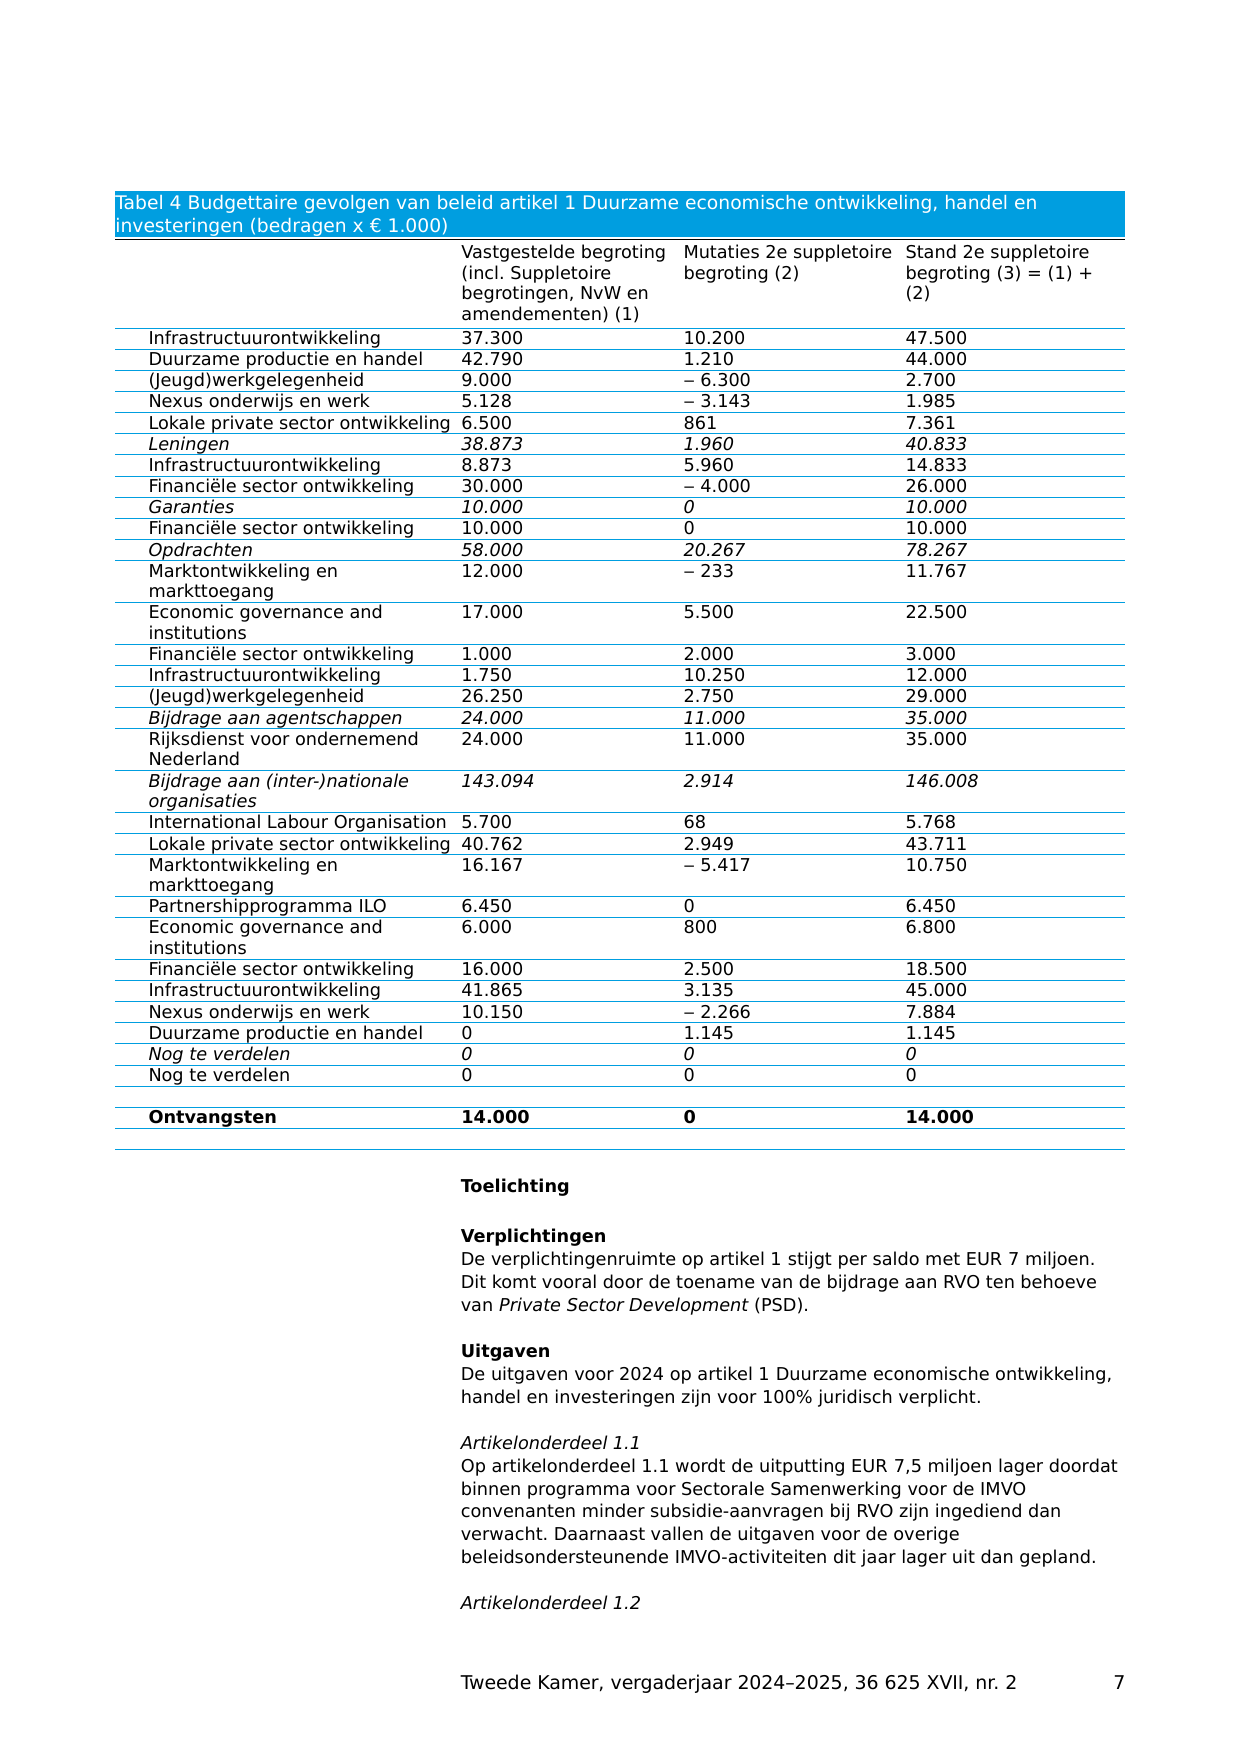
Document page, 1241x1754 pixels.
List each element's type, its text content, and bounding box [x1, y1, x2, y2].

table_cell Financiële sector ontwikkeling [145, 645, 458, 665]
table_cell [115, 371, 145, 391]
table_cell 5.500 [680, 603, 902, 644]
table_cell [115, 413, 145, 433]
table_cell Economic governance and institutions [145, 603, 458, 644]
table_cell 26.000 [903, 477, 1125, 497]
text Artikelonderdeel 1.1 Op artikelonderdeel 1.1 wordt de uitputting EUR 7,5 miljoen lager doordat binnen programma voor Sectorale Samenwerking voor de IMVO convenanten minder subsidie-aanvragen bij RVO zijn ingediend dan verwacht. Daarnaast vallen de uitgaven voor de overige beleidsondersteunende IMVO-activiteiten dit jaar lager uit dan gepland. [461, 1431, 1125, 1568]
table_cell 2.700 [903, 371, 1125, 391]
table_cell 16.000 [458, 960, 680, 980]
table_cell 24.000 [458, 729, 680, 770]
table_cell ‒ 233 [680, 561, 902, 602]
table_cell [115, 855, 145, 896]
table_cell 37.300 [458, 329, 680, 349]
table_cell 1.000 [458, 645, 680, 665]
table_cell [115, 981, 145, 1001]
table_cell [115, 350, 145, 370]
table_cell Mutaties 2e suppletoire begroting (2) [680, 240, 902, 327]
table_cell 5.960 [680, 455, 902, 476]
table_cell Duurzame productie en handel [145, 1023, 458, 1043]
table_cell 1.210 [680, 350, 902, 370]
table_cell [115, 813, 145, 833]
table_cell 143.094 [458, 771, 680, 812]
table_cell [115, 498, 145, 518]
table_cell Financiële sector ontwikkeling [145, 960, 458, 980]
table_cell 11.000 [680, 708, 902, 728]
table_cell [115, 1023, 145, 1043]
table_cell 6.450 [458, 897, 680, 917]
table_cell 1.750 [458, 666, 680, 686]
table_cell [458, 1087, 680, 1107]
table_cell ‒ 3.143 [680, 392, 902, 412]
table_cell Infrastructuurontwikkeling [145, 666, 458, 686]
table_cell [115, 434, 145, 454]
table_cell ‒ 4.000 [680, 477, 902, 497]
table_cell 35.000 [903, 729, 1125, 770]
table_cell [115, 729, 145, 770]
table_cell [115, 645, 145, 665]
table_cell 2.750 [680, 687, 902, 707]
table_cell 7.884 [903, 1002, 1125, 1022]
table_cell Nexus onderwijs en werk [145, 392, 458, 412]
table_cell 6.450 [903, 897, 1125, 917]
table_cell ‒ 5.417 [680, 855, 902, 896]
table_cell [115, 603, 145, 644]
table_cell 2.500 [680, 960, 902, 980]
table_cell 40.762 [458, 834, 680, 854]
table_cell 42.790 [458, 350, 680, 370]
table_cell Stand 2e suppletoire begroting (3) = (1) + (2) [903, 240, 1125, 327]
table_cell 0 [680, 1044, 902, 1064]
table_cell 1.145 [680, 1023, 902, 1043]
table_cell 10.150 [458, 1002, 680, 1022]
table_cell [115, 1044, 145, 1064]
table_cell Duurzame productie en handel [145, 350, 458, 370]
table_cell 11.767 [903, 561, 1125, 602]
table_cell Ontvangsten [145, 1108, 458, 1128]
table_cell 0 [680, 1066, 902, 1086]
table_cell 1.145 [903, 1023, 1125, 1043]
table_cell 26.250 [458, 687, 680, 707]
table_cell 41.865 [458, 981, 680, 1001]
table_cell [115, 329, 145, 349]
table_cell Rijksdienst voor ondernemend Nederland [145, 729, 458, 770]
table_cell [115, 455, 145, 476]
table_cell 24.000 [458, 708, 680, 728]
table_cell Marktontwikkeling en markttoegang [145, 561, 458, 602]
table_cell ‒ 6.300 [680, 371, 902, 391]
table_cell Leningen [145, 434, 458, 454]
table_cell Opdrachten [145, 540, 458, 560]
table_cell 861 [680, 413, 902, 433]
table_cell 43.711 [903, 834, 1125, 854]
table_cell 40.833 [903, 434, 1125, 454]
table_cell [115, 240, 145, 327]
table_cell 38.873 [458, 434, 680, 454]
table_cell 16.167 [458, 855, 680, 896]
table_cell 146.008 [903, 771, 1125, 812]
table_cell Lokale private sector ontwikkeling [145, 834, 458, 854]
table_cell [115, 561, 145, 602]
table_cell [115, 897, 145, 917]
table_cell Nexus onderwijs en werk [145, 1002, 458, 1022]
table_cell 1.960 [680, 434, 902, 454]
table_cell [115, 1108, 145, 1128]
table_cell Financiële sector ontwikkeling [145, 477, 458, 497]
table_cell 0 [680, 498, 902, 518]
table_cell Bijdrage aan agentschappen [145, 708, 458, 728]
table_cell 5.768 [903, 813, 1125, 833]
table_cell 3.135 [680, 981, 902, 1001]
table_cell [115, 477, 145, 497]
table_cell 10.000 [903, 519, 1125, 539]
table_cell 10.000 [903, 498, 1125, 518]
table_cell Bijdrage aan (inter-)nationale organisaties [145, 771, 458, 812]
text Artikelonderdeel 1.2 [461, 1591, 1125, 1614]
table_cell 0 [458, 1023, 680, 1043]
table_cell 2.000 [680, 645, 902, 665]
table_cell 14.833 [903, 455, 1125, 476]
table_cell [115, 1129, 145, 1149]
table_cell [680, 1129, 902, 1149]
table_cell 5.128 [458, 392, 680, 412]
table_cell 10.000 [458, 519, 680, 539]
table_cell 78.267 [903, 540, 1125, 560]
table_cell [115, 392, 145, 412]
text Toelichting [461, 1174, 1125, 1197]
table_cell 17.000 [458, 603, 680, 644]
table_cell [115, 1087, 145, 1107]
table_cell Financiële sector ontwikkeling [145, 519, 458, 539]
table_cell 2.949 [680, 834, 902, 854]
table_cell 3.000 [903, 645, 1125, 665]
table_cell (Jeugd)werkgelegenheid [145, 371, 458, 391]
table_cell Infrastructuurontwikkeling [145, 455, 458, 476]
table_cell 14.000 [903, 1108, 1125, 1128]
table_cell 68 [680, 813, 902, 833]
table_cell [115, 519, 145, 539]
table_cell 14.000 [458, 1108, 680, 1128]
text Uitgaven De uitgaven voor 2024 op artikel 1 Duurzame economische ontwikkeling, handel en investeringen zijn voor 100% juridisch verplicht. [461, 1339, 1125, 1408]
table_cell 58.000 [458, 540, 680, 560]
table_cell [115, 1002, 145, 1022]
table_cell 6.800 [903, 918, 1125, 959]
table_cell Partnershipprogramma ILO [145, 897, 458, 917]
table_cell 0 [458, 1066, 680, 1086]
table_cell Nog te verdelen [145, 1044, 458, 1064]
table_cell 10.750 [903, 855, 1125, 896]
table_cell [145, 1087, 458, 1107]
table_cell 12.000 [903, 666, 1125, 686]
table_cell 45.000 [903, 981, 1125, 1001]
table_cell [115, 687, 145, 707]
table_cell 0 [903, 1066, 1125, 1086]
table_cell 6.500 [458, 413, 680, 433]
text Verplichtingen De verplichtingenruimte op artikel 1 stijgt per saldo met EUR 7 miljoen. Dit komt vooral door de toename van de bijdrage aan RVO ten behoeve van Private Sector Development (PSD). [461, 1224, 1125, 1316]
table_cell [458, 1129, 680, 1149]
table_cell 6.000 [458, 918, 680, 959]
table_cell 10.250 [680, 666, 902, 686]
table_cell Infrastructuurontwikkeling [145, 329, 458, 349]
table_cell Marktontwikkeling en markttoegang [145, 855, 458, 896]
table_cell 9.000 [458, 371, 680, 391]
table_cell [115, 918, 145, 959]
table_cell 22.500 [903, 603, 1125, 644]
table_cell [903, 1087, 1125, 1107]
table_cell 35.000 [903, 708, 1125, 728]
table_cell 0 [680, 897, 902, 917]
table_cell ‒ 2.266 [680, 1002, 902, 1022]
table_cell 0 [903, 1044, 1125, 1064]
table_cell Lokale private sector ontwikkeling [145, 413, 458, 433]
table_cell Nog te verdelen [145, 1066, 458, 1086]
table_cell Vastgestelde begroting (incl. Suppletoire begrotingen, NvW en amendementen) (1) [458, 240, 680, 327]
table_cell 11.000 [680, 729, 902, 770]
table_cell [115, 960, 145, 980]
table_cell (Jeugd)werkgelegenheid [145, 687, 458, 707]
table_cell 18.500 [903, 960, 1125, 980]
table_cell 10.200 [680, 329, 902, 349]
table_cell [680, 1087, 902, 1107]
table_cell 1.985 [903, 392, 1125, 412]
table_cell 800 [680, 918, 902, 959]
table_cell 47.500 [903, 329, 1125, 349]
table_cell 0 [680, 1108, 902, 1128]
table_cell Economic governance and institutions [145, 918, 458, 959]
table_cell 12.000 [458, 561, 680, 602]
table_cell 10.000 [458, 498, 680, 518]
table_cell [145, 240, 458, 327]
table_cell 8.873 [458, 455, 680, 476]
table_cell 0 [458, 1044, 680, 1064]
table_cell [115, 834, 145, 854]
table_cell [115, 708, 145, 728]
table_cell Infrastructuurontwikkeling [145, 981, 458, 1001]
table_cell 20.267 [680, 540, 902, 560]
table_cell [903, 1129, 1125, 1149]
table_cell 5.700 [458, 813, 680, 833]
table_cell [145, 1129, 458, 1149]
table_cell [115, 666, 145, 686]
table_cell [115, 540, 145, 560]
table_cell 29.000 [903, 687, 1125, 707]
table_cell 2.914 [680, 771, 902, 812]
table_cell 44.000 [903, 350, 1125, 370]
table_cell 0 [680, 519, 902, 539]
table_cell 7.361 [903, 413, 1125, 433]
table_cell [115, 771, 145, 812]
table_cell [115, 1066, 145, 1086]
table_cell International Labour Organisation [145, 813, 458, 833]
table_cell Garanties [145, 498, 458, 518]
table_cell 30.000 [458, 477, 680, 497]
